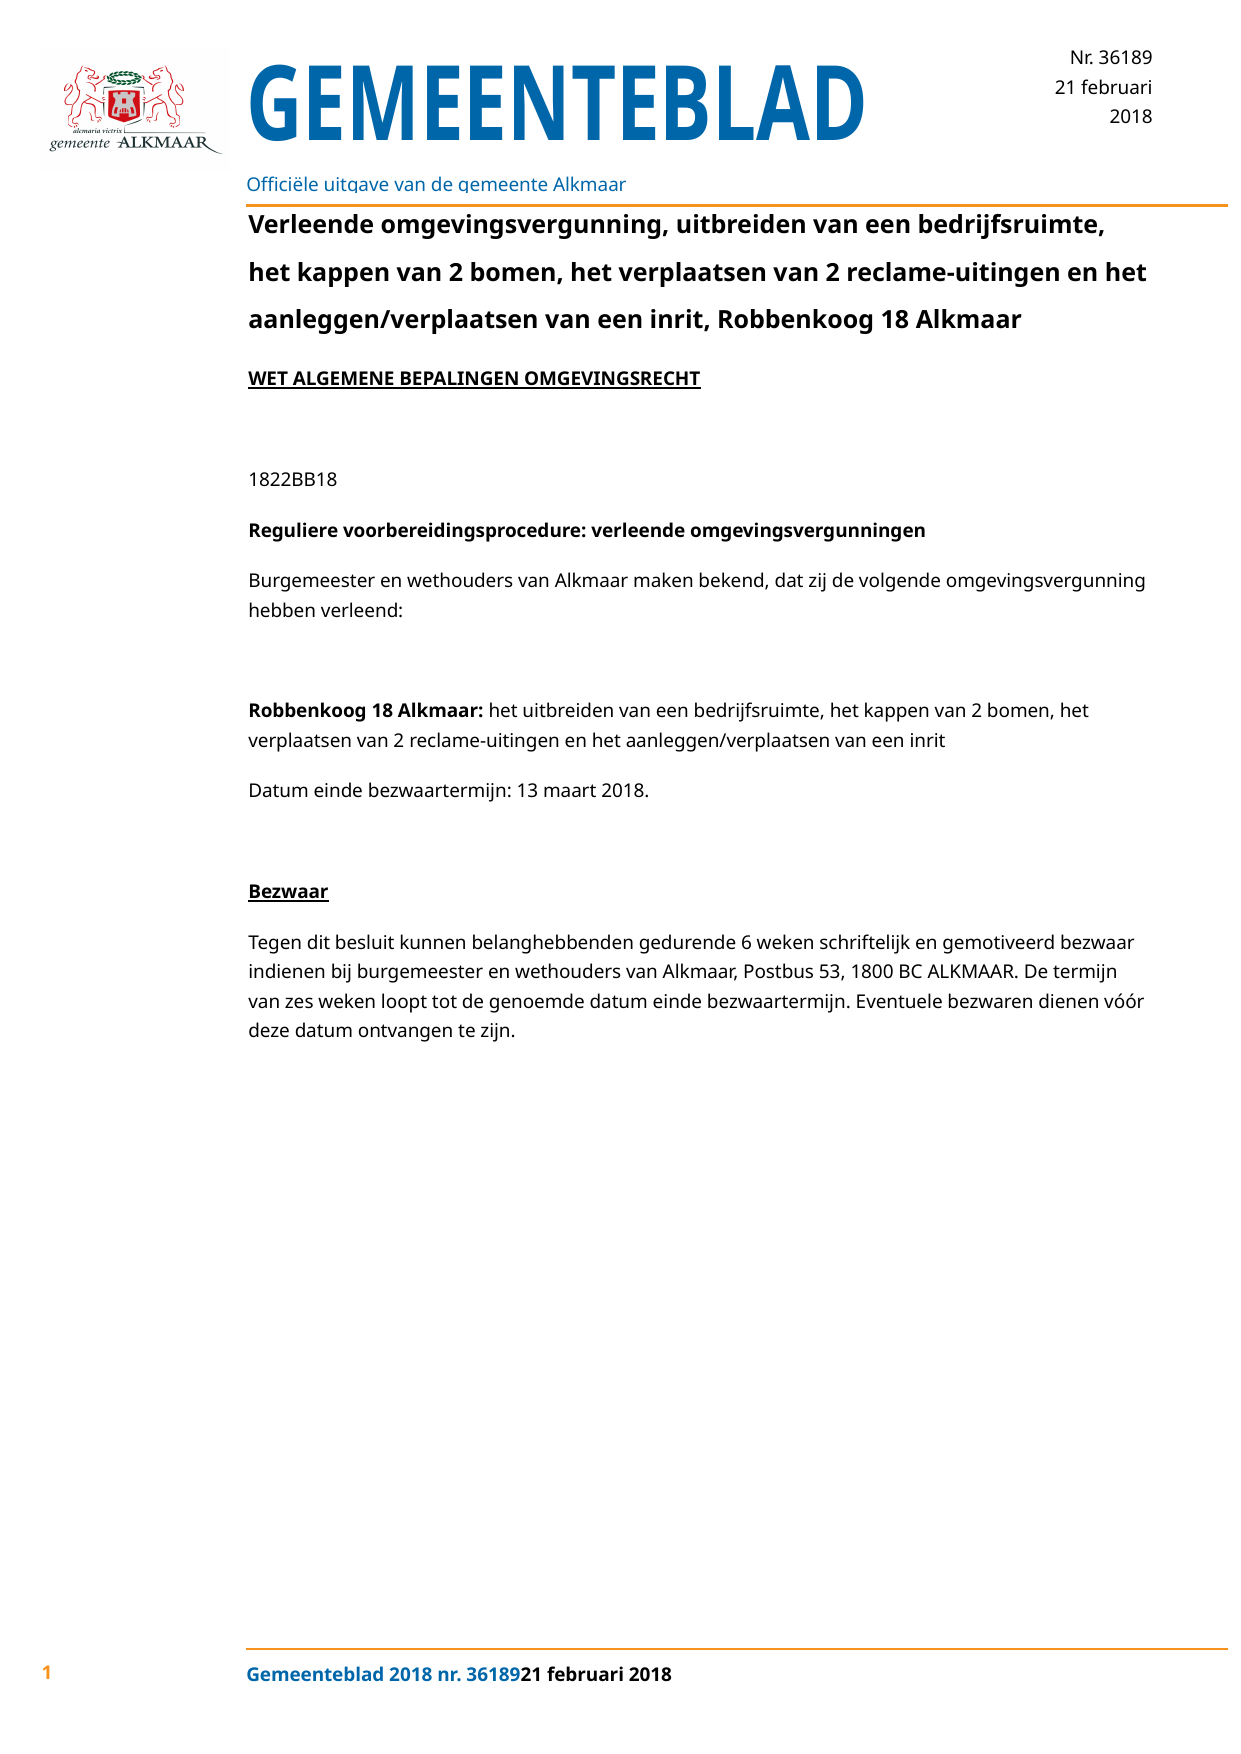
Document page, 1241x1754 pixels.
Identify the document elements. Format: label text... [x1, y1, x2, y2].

text Reguliere voorbereidingsprocedure: verleende omgevingsvergunningen [248, 517, 1152, 542]
text Burgemeester en wethouders van Alkmaar maken bekend, dat zij de volgende omgevingsvergunning hebben verleend: [248, 567, 1152, 622]
text 1822BB18 [248, 466, 1152, 492]
text Datum einde bezwaartermijn: 13 maart 2018. [248, 778, 1152, 803]
text Verleende omgevingsvergunning, uitbreiden van een bedrijfsruimte, het kappen van 2 bomen, het verplaatsen van 2 reclame-uitingen en het aanleggen/verplaatsen van een inrit, Robbenkoog 18 Alkmaar [248, 207, 1152, 336]
text Robbenkoog 18 Alkmaar: het uitbreiden van een bedrijfsruimte, het kappen van 2 bomen, het verplaatsen van 2 reclame-uitingen en het aanleggen/verplaatsen van een inrit [248, 698, 1152, 753]
picture [41, 47, 231, 172]
text WET ALGEMENE BEPALINGEN OMGEVINGSRECHT [248, 366, 1152, 391]
text Tegen dit besluit kunnen belanghebbenden gedurende 6 weken schriftelijk en gemotiveerd bezwaar indienen bij burgemeester en wethouders van Alkmaar, Postbus 53, 1800 BC ALKMAAR. De termijn van zes weken loopt tot de genoemde datum einde bezwaartermijn. Eventuele bezwaren dienen vóór deze datum ontvangen te zijn. [248, 929, 1152, 1043]
text Bezwaar [248, 878, 1152, 904]
